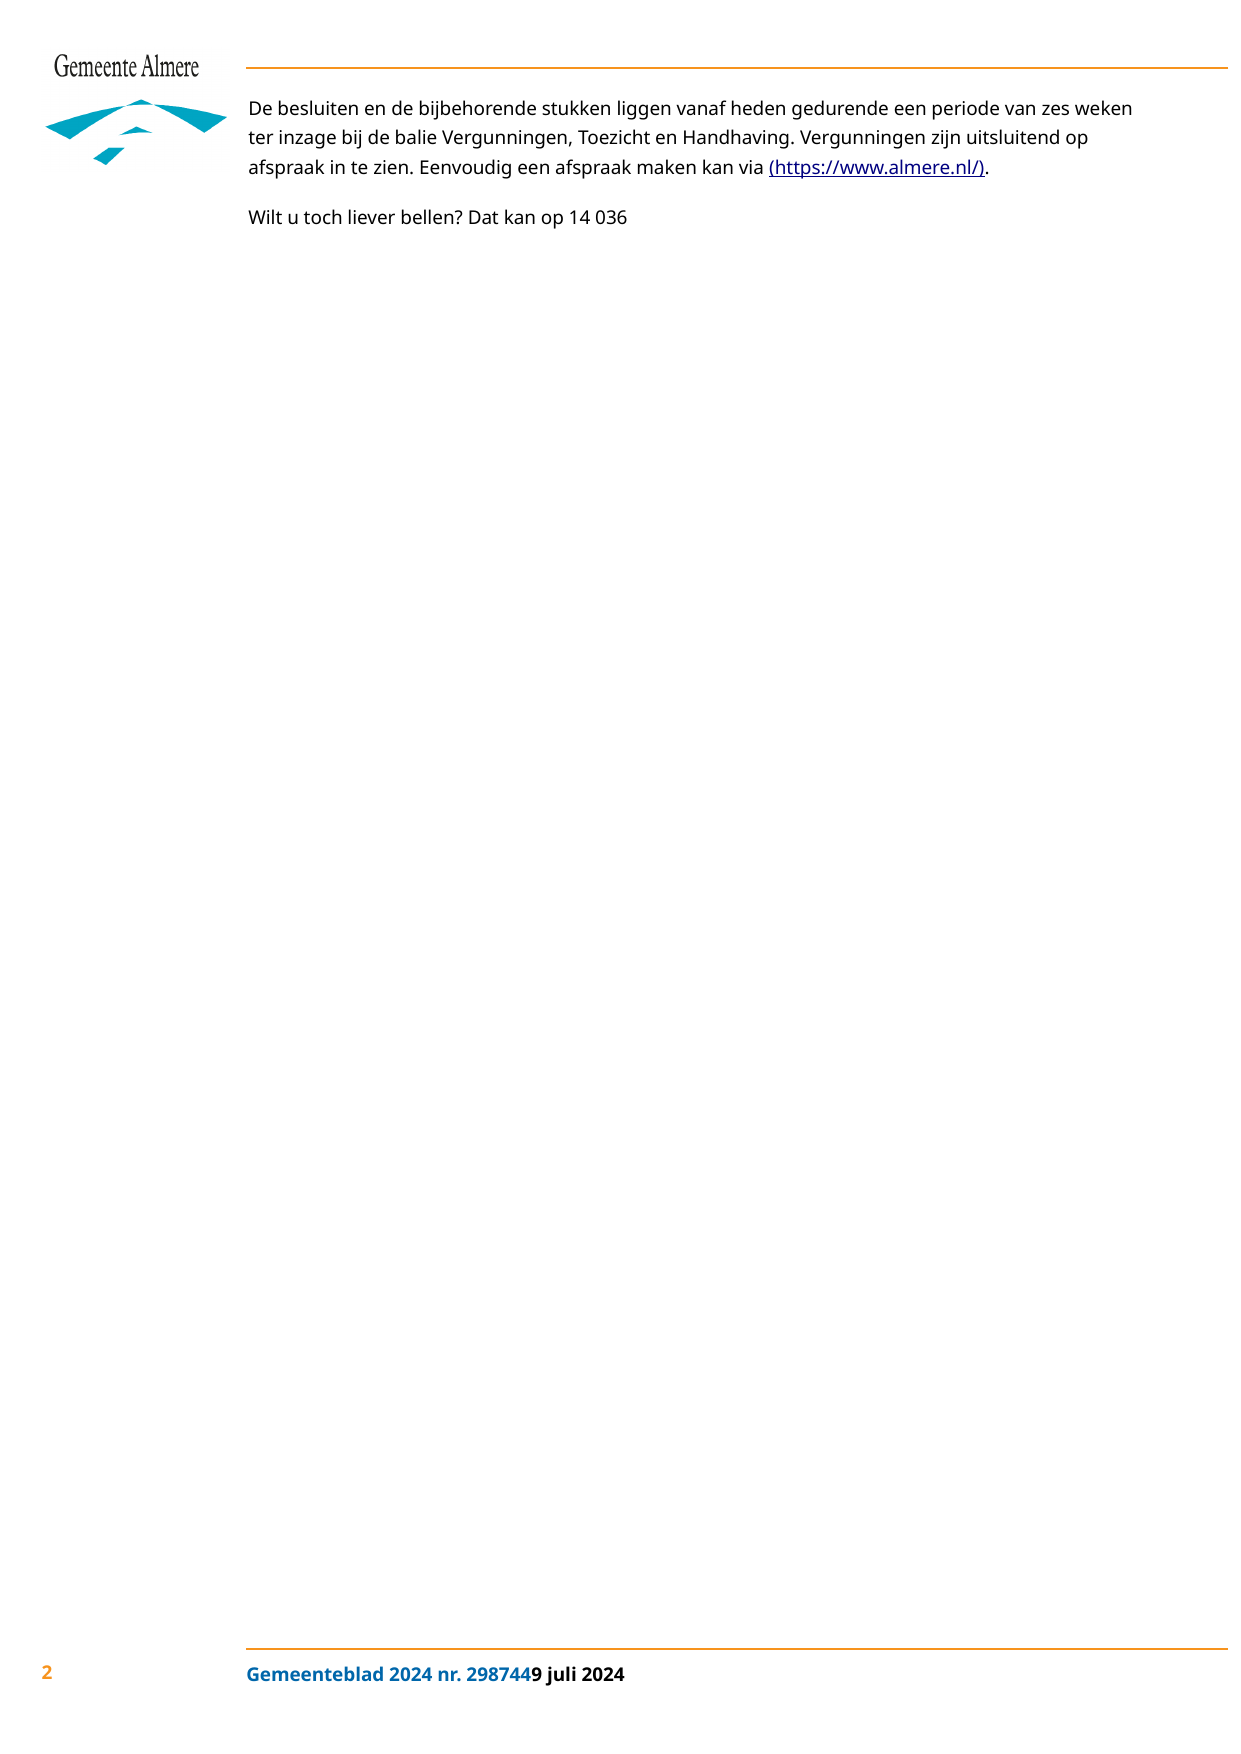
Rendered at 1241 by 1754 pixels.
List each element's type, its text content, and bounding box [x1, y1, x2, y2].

text Wilt u toch liever bellen? Dat kan op 14 036 [248, 204, 1152, 230]
picture [41, 47, 231, 172]
text De besluiten en de bijbehorende stukken liggen vanaf heden gedurende een periode van zes weken ter inzage bij de balie Vergunningen, Toezicht en Handhaving. Vergunningen zijn uitsluitend op afspraak in te zien. Eenvoudig een afspraak maken kan via (https://www.almere.nl/). [248, 95, 1152, 180]
